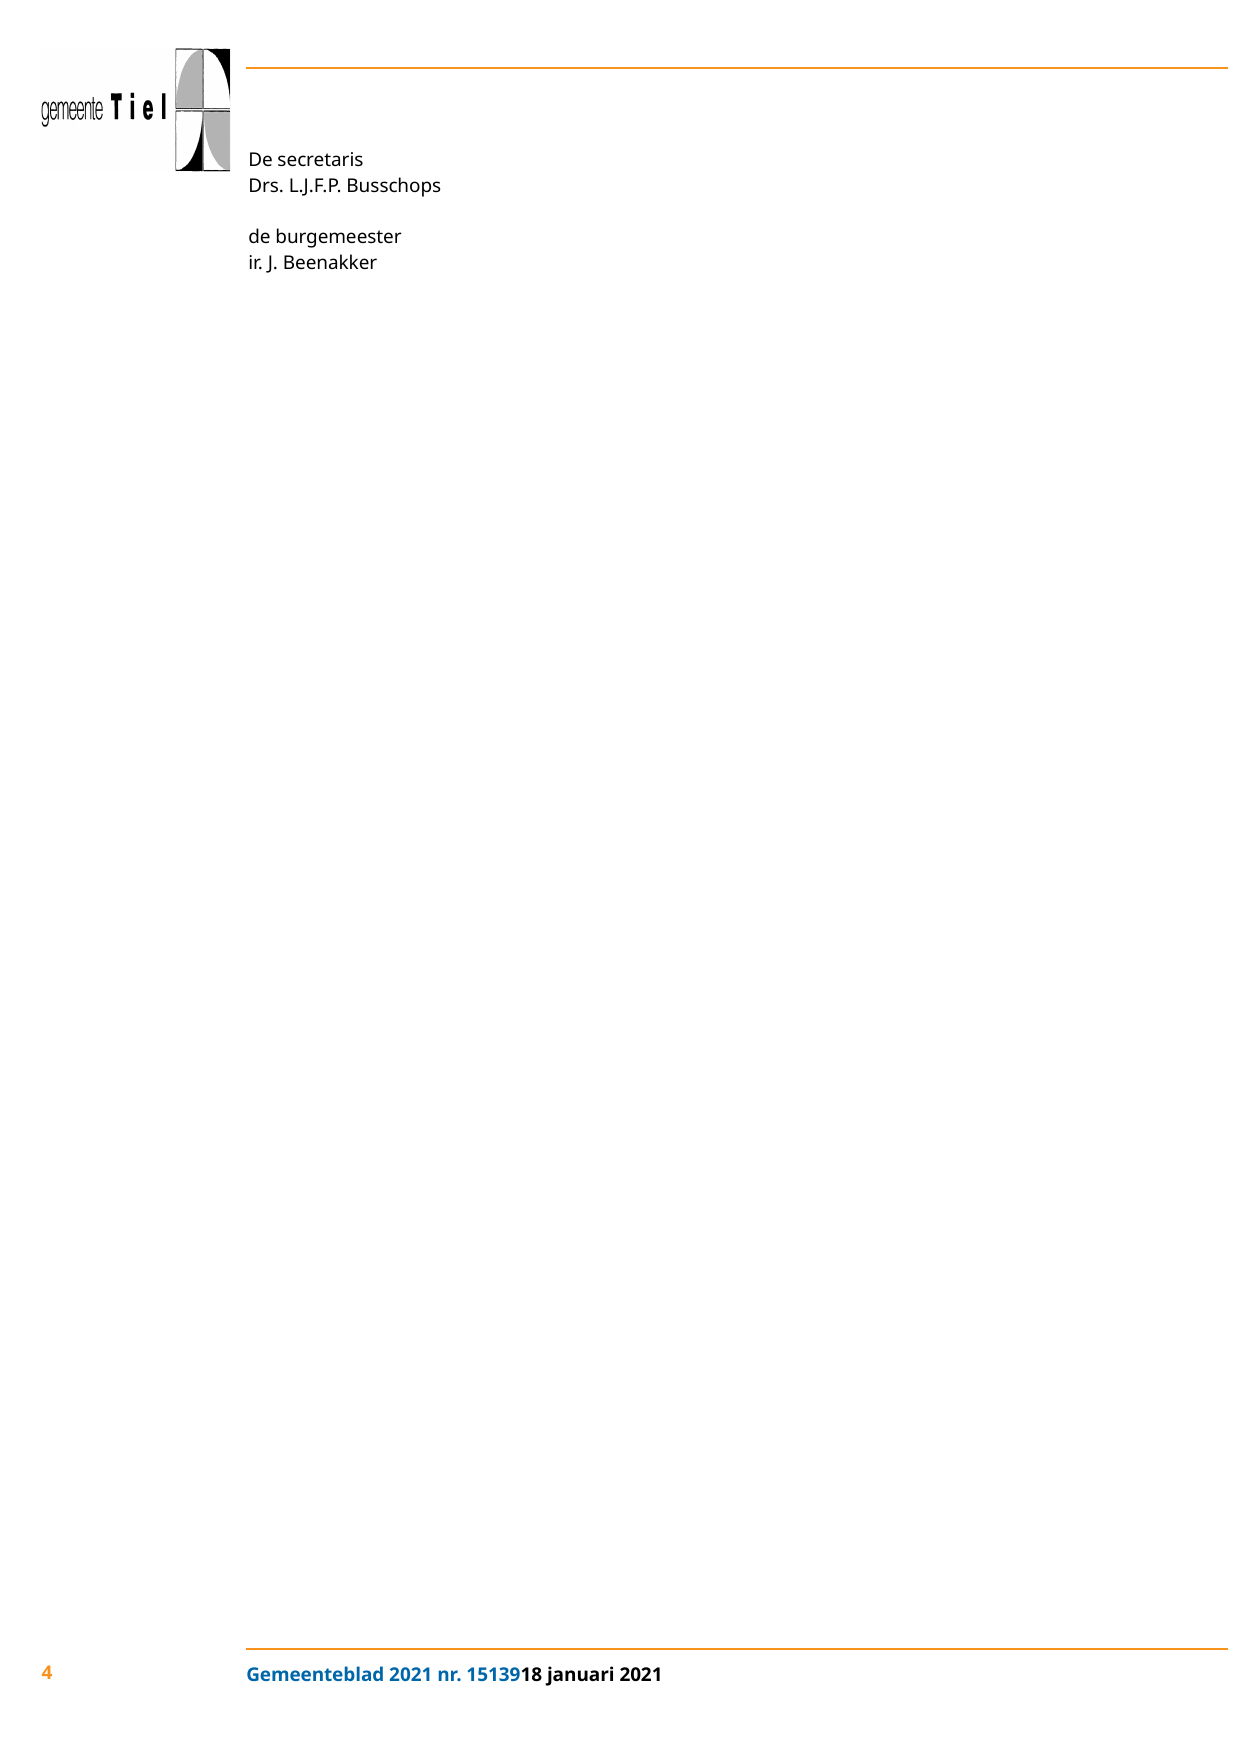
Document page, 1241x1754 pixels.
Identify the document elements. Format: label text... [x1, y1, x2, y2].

text Drs. L.J.F.P. Busschops [248, 172, 1152, 198]
text de burgemeester [248, 223, 1152, 249]
text De secretaris [248, 146, 1152, 172]
text ir. J. Beenakker [248, 249, 1152, 275]
picture [41, 47, 231, 172]
